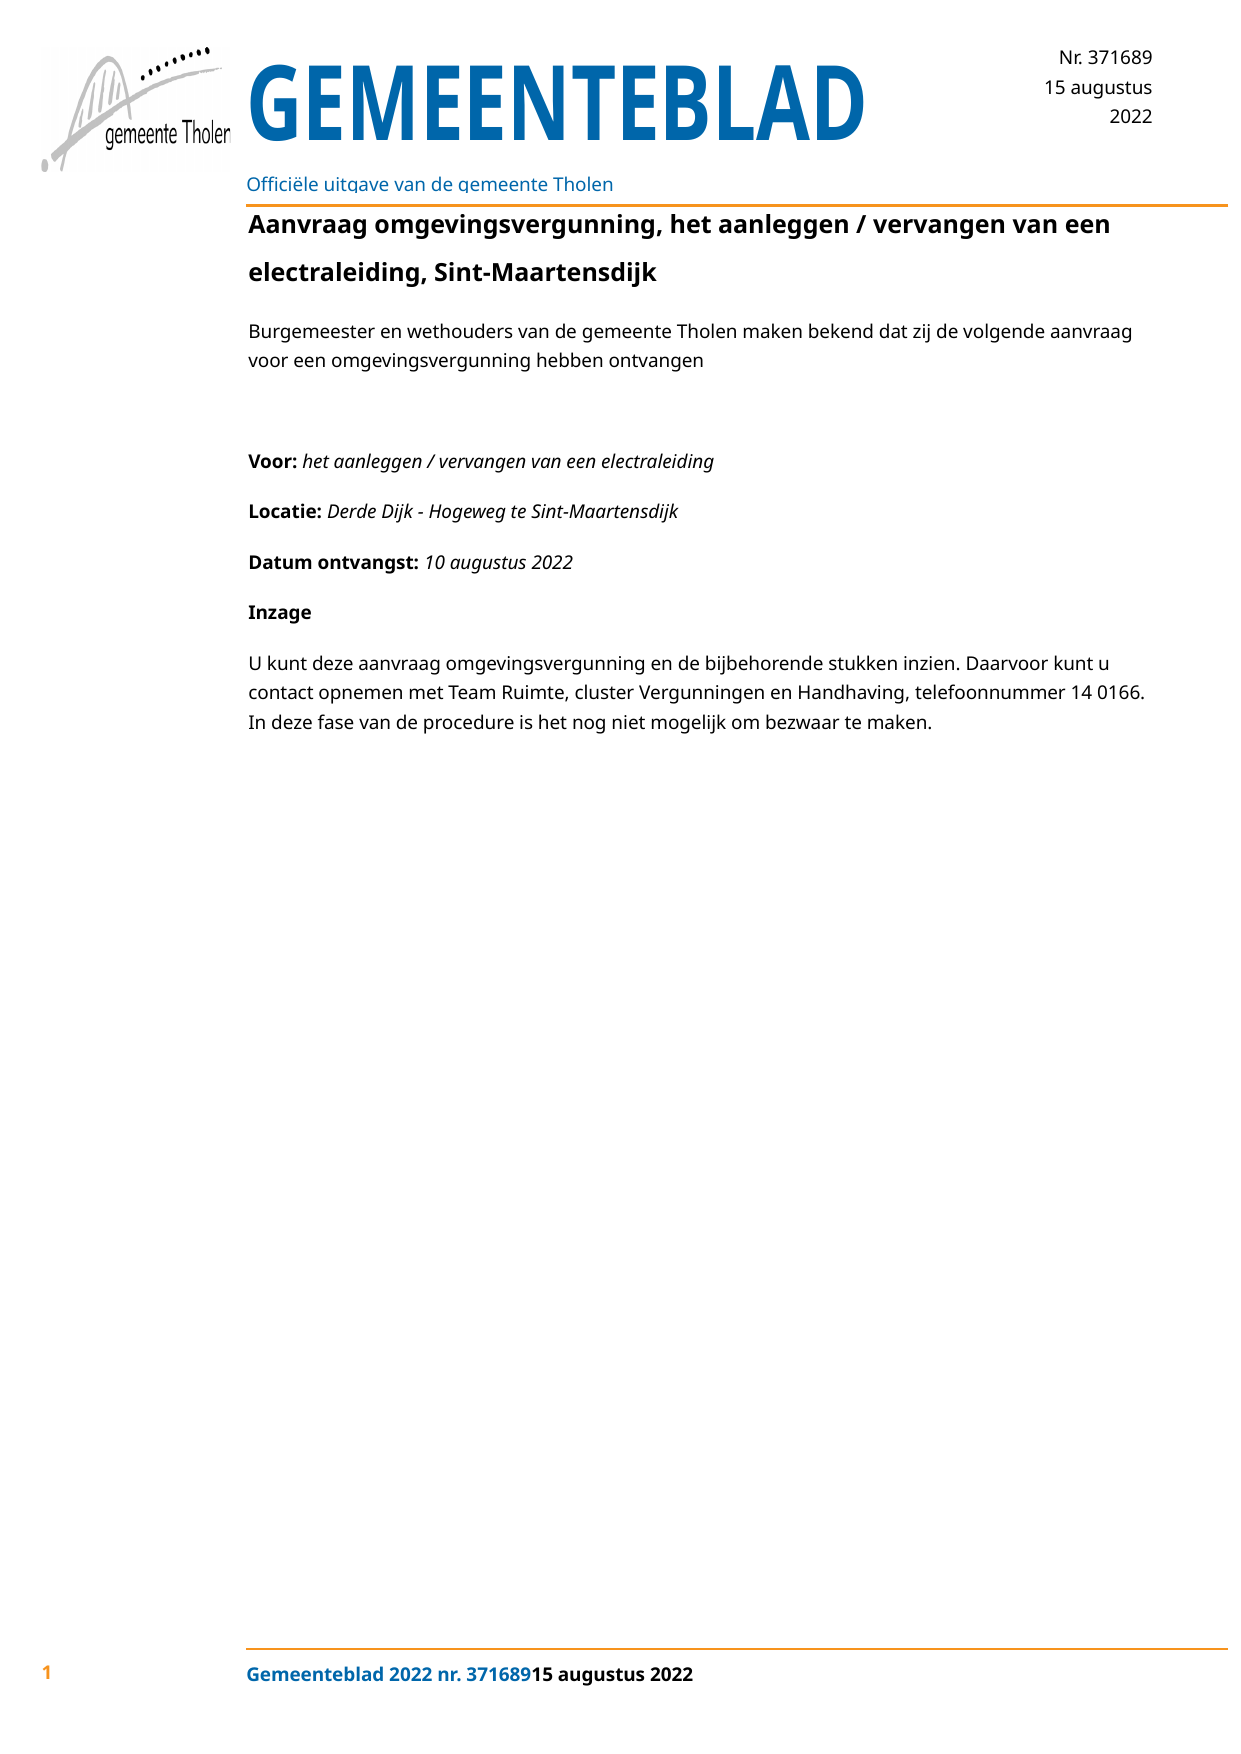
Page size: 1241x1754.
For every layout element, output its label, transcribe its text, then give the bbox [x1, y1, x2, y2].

text U kunt deze aanvraag omgevingsvergunning en de bijbehorende stukken inzien. Daarvoor kunt u contact opnemen met Team Ruimte, cluster Vergunningen en Handhaving, telefoonnummer 14 0166. In deze fase van de procedure is het nog niet mogelijk om bezwaar te maken. [248, 650, 1152, 735]
picture [41, 47, 231, 172]
text Locatie: Derde Dijk - Hogeweg te Sint-Maartensdijk [248, 499, 1152, 524]
text Datum ontvangst: 10 augustus 2022 [248, 549, 1152, 575]
text Burgemeester en wethouders van de gemeente Tholen maken bekend dat zij de volgende aanvraag voor een omgevingsvergunning hebben ontvangen [248, 318, 1152, 373]
text Voor: het aanleggen / vervangen van een electraleiding [248, 448, 1152, 474]
text Aanvraag omgevingsvergunning, het aanleggen / vervangen van een electraleiding, Sint-Maartensdijk [248, 207, 1152, 288]
text Inzage [248, 599, 1152, 625]
